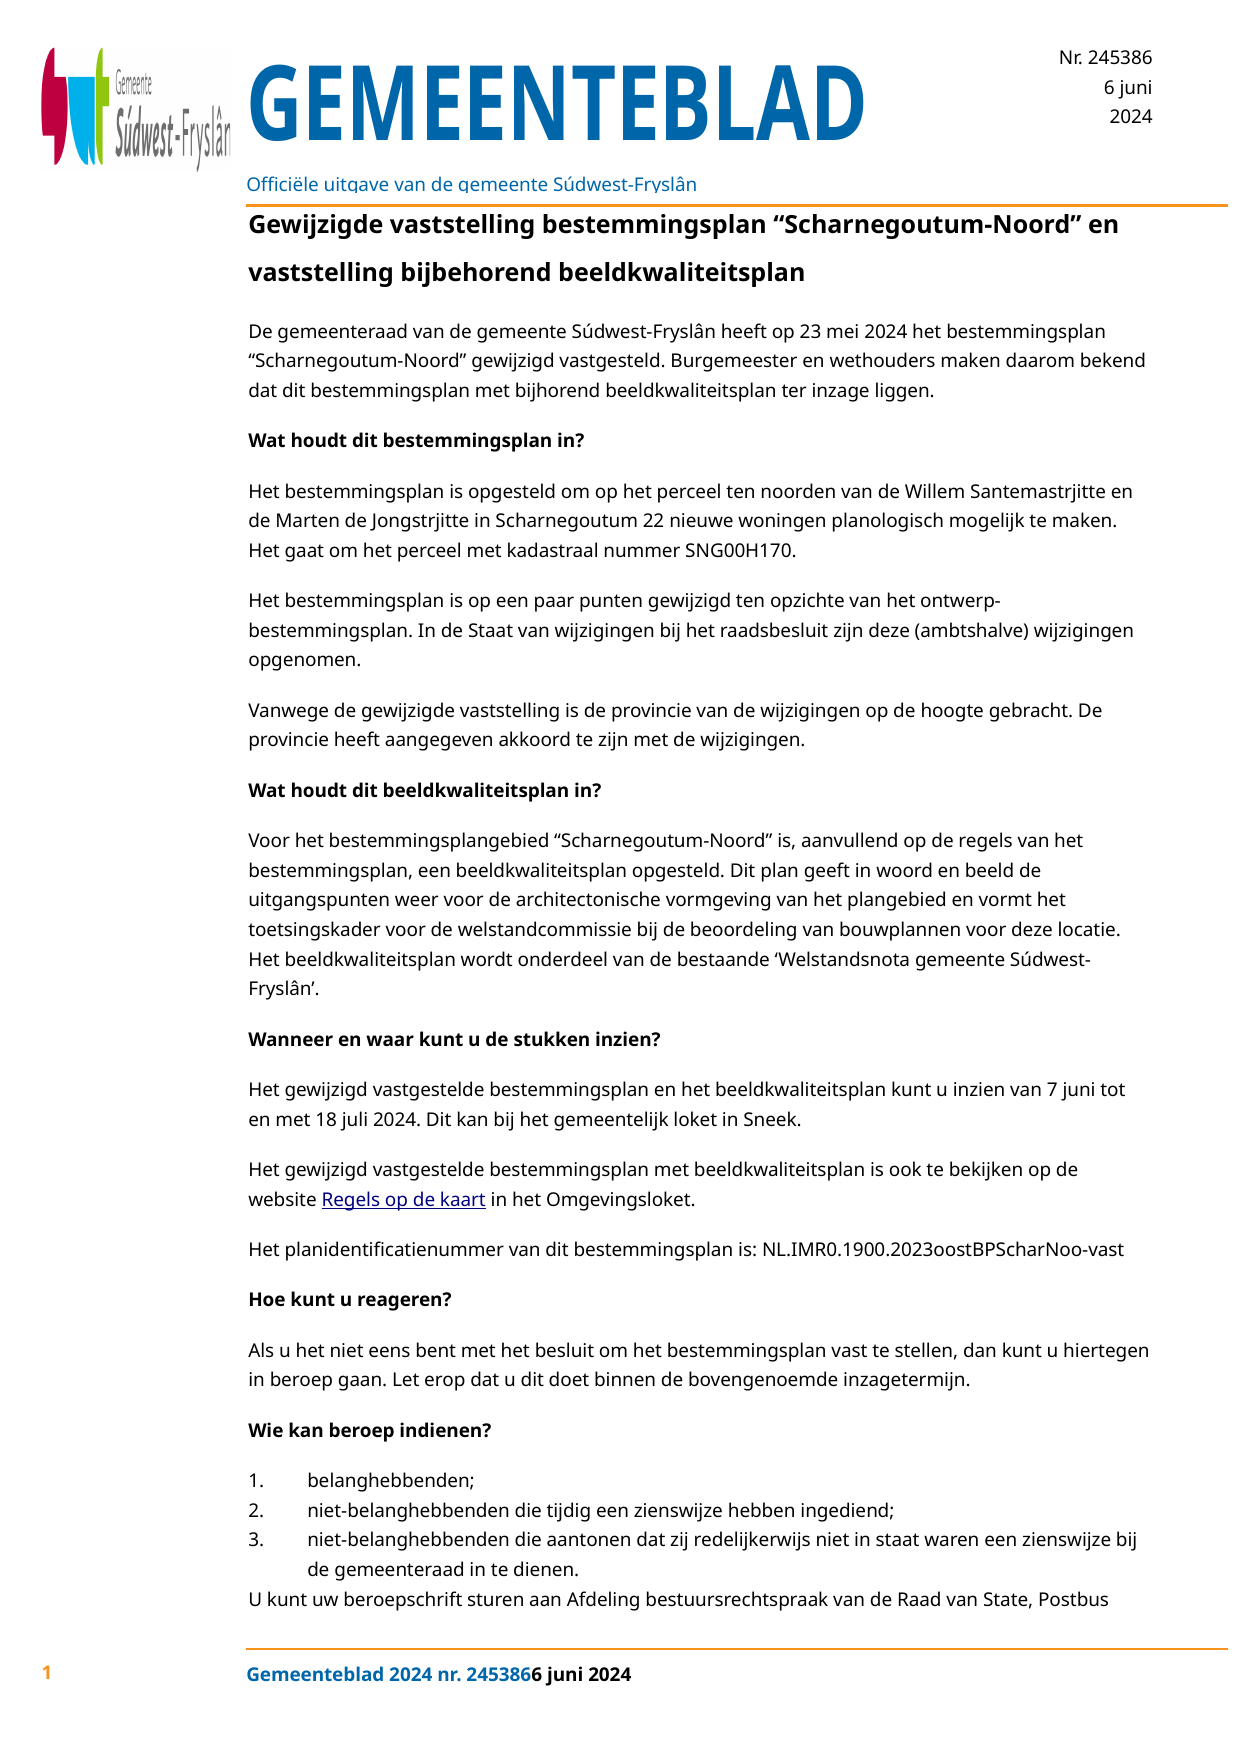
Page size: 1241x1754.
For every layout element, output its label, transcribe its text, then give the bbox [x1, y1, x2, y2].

text Hoe kunt u reageren? [248, 1287, 1152, 1312]
text Het planidentificatienummer van dit bestemmingsplan is: NL.IMR0.1900.2023oostBPScharNoo-vast [248, 1236, 1152, 1262]
list belanghebbenden; [248, 1467, 1152, 1493]
text Het bestemmingsplan is opgesteld om op het perceel ten noorden van de Willem Santemastrjitte en de Marten de Jongstrjitte in Scharnegoutum 22 nieuwe woningen planologisch mogelijk te maken. Het gaat om het perceel met kadastraal nummer SNG00H170. [248, 478, 1152, 563]
picture [41, 47, 231, 172]
text Vanwege de gewijzigde vaststelling is de provincie van de wijzigingen op de hoogte gebracht. De provincie heeft aangegeven akkoord te zijn met de wijzigingen. [248, 697, 1152, 752]
text Wat houdt dit bestemmingsplan in? [248, 427, 1152, 453]
text Het gewijzigd vastgestelde bestemmingsplan met beeldkwaliteitsplan is ook te bekijken op de website Regels op de kaart in het Omgevingsloket. [248, 1156, 1152, 1212]
text Het bestemmingsplan is op een paar punten gewijzigd ten opzichte van het ontwerp-bestemmingsplan. In de Staat van wijzigingen bij het raadsbesluit zijn deze (ambtshalve) wijzigingen opgenomen. [248, 587, 1152, 672]
text U kunt uw beroepschrift sturen aan Afdeling bestuursrechtspraak van de Raad van State, Postbus [248, 1586, 1152, 1612]
text Gewijzigde vaststelling bestemmingsplan “Scharnegoutum-Noord” en vaststelling bijbehorend beeldkwaliteitsplan [248, 207, 1152, 288]
text De gemeenteraad van de gemeente Súdwest-Fryslân heeft op 23 mei 2024 het bestemmingsplan “Scharnegoutum-Noord” gewijzigd vastgesteld. Burgemeester en wethouders maken daarom bekend dat dit bestemmingsplan met bijhorend beeldkwaliteitsplan ter inzage liggen. [248, 318, 1152, 403]
text Wat houdt dit beeldkwaliteitsplan in? [248, 777, 1152, 803]
text Het gewijzigd vastgestelde bestemmingsplan en het beeldkwaliteitsplan kunt u inzien van 7 juni tot en met 18 juli 2024. Dit kan bij het gemeentelijk loket in Sneek. [248, 1076, 1152, 1132]
list niet-belanghebbenden die aantonen dat zij redelijkerwijs niet in staat waren een zienswijze bij de gemeenteraad in te dienen. [248, 1527, 1152, 1582]
text Als u het niet eens bent met het besluit om het bestemmingsplan vast te stellen, dan kunt u hiertegen in beroep gaan. Let erop dat u dit doet binnen de bovengenoemde inzagetermijn. [248, 1337, 1152, 1392]
text Voor het bestemmingsplangebied “Scharnegoutum-Noord” is, aanvullend op de regels van het bestemmingsplan, een beeldkwaliteitsplan opgesteld. Dit plan geeft in woord en beeld de uitgangspunten weer voor de architectonische vormgeving van het plangebied en vormt het toetsingskader voor de welstandcommissie bij de beoordeling van bouwplannen voor deze locatie. Het beeldkwaliteitsplan wordt onderdeel van de bestaande ‘Welstandsnota gemeente Súdwest-Fryslân’. [248, 827, 1152, 1001]
list niet-belanghebbenden die tijdig een zienswijze hebben ingediend; [248, 1497, 1152, 1523]
text Wanneer en waar kunt u de stukken inzien? [248, 1026, 1152, 1052]
text Wie kan beroep indienen? [248, 1417, 1152, 1443]
